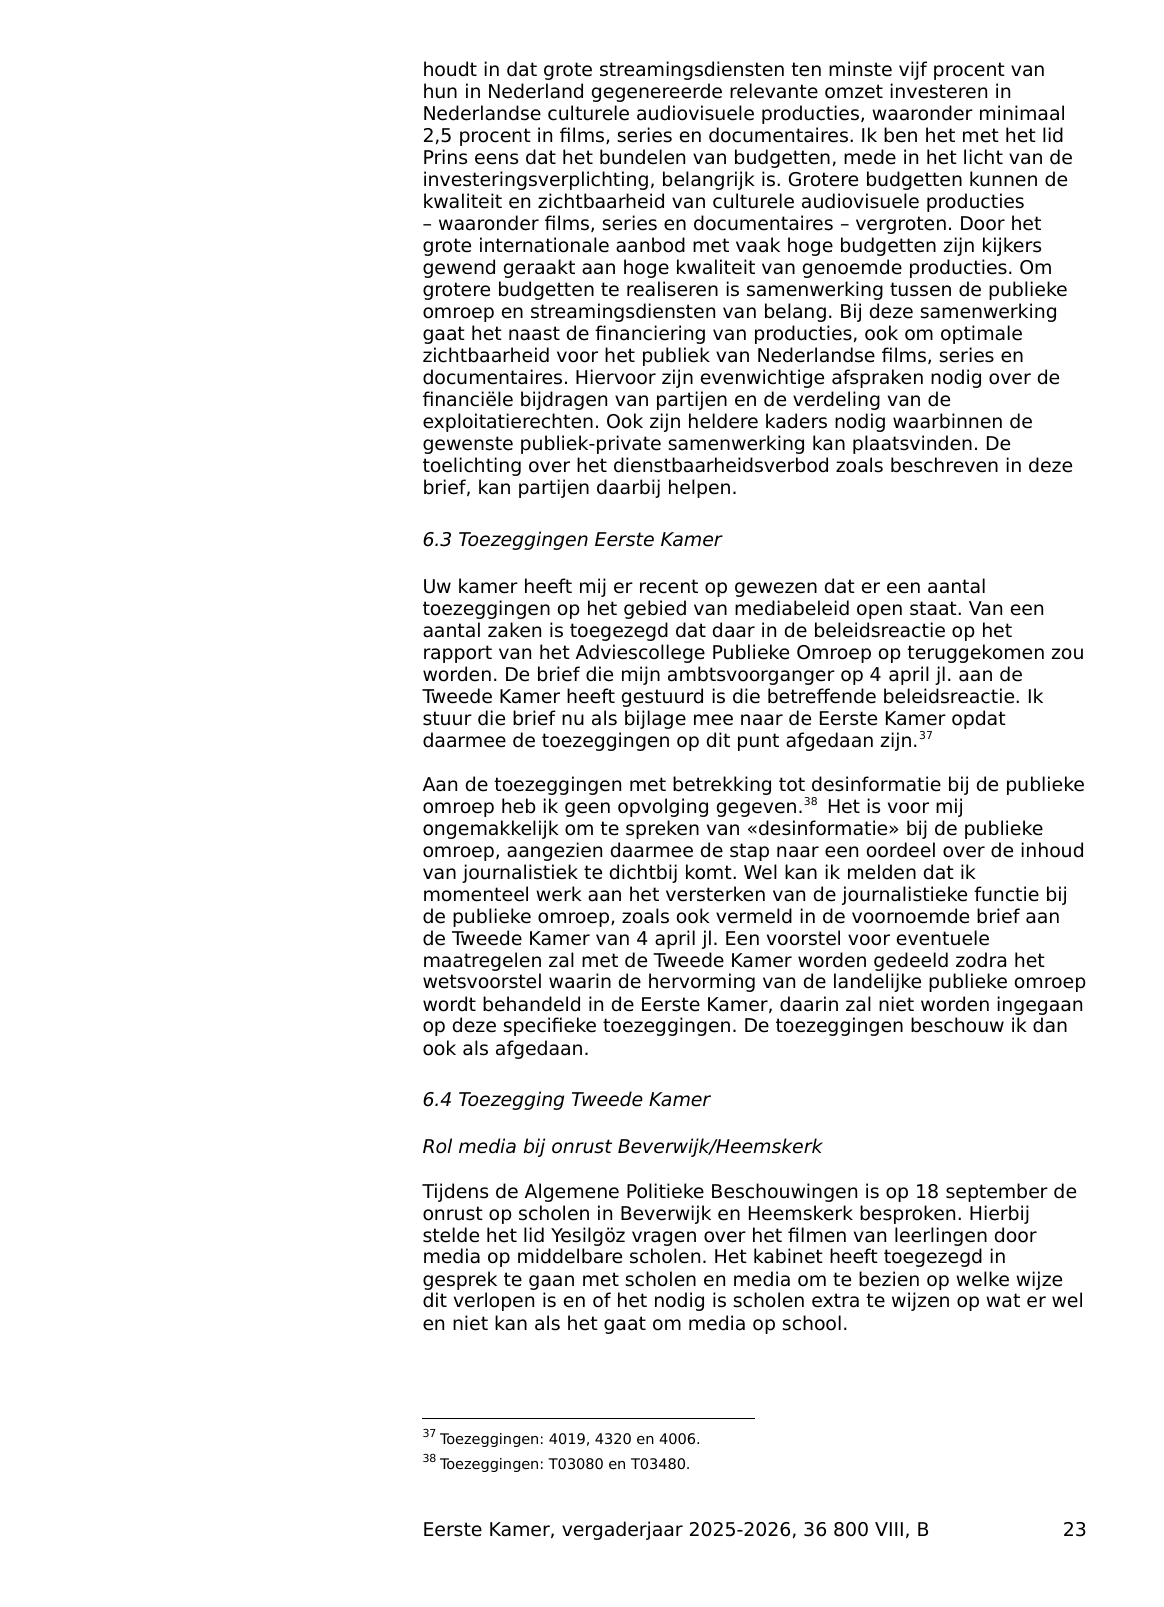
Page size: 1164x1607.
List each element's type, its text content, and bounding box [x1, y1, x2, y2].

subtitle 6.4 Toezegging Tweede Kamer [422, 1089, 1087, 1111]
text Toezeggingen: 4019, 4320 en 4006. [422, 1427, 1087, 1449]
text Aan de toezeggingen met betrekking tot desinformatie bij de publieke omroep heb ik geen opvolging gegeven. Het is voor mij ongemakkelijk om te spreken van «desinformatie» bij de publieke omroep, aangezien daarmee de stap naar een oordeel over de inhoud van journalistiek te dichtbij komt. Wel kan ik melden dat ik momenteel werk aan het versterken van de journalistieke functie bij de publieke omroep, zoals ook vermeld in de voornoemde brief aan de Tweede Kamer van 4 april jl. Een voorstel voor eventuele maatregelen zal met de Tweede Kamer worden gedeeld zodra het wetsvoorstel waarin de hervorming van de landelijke publieke omroep wordt behandeld in de Eerste Kamer, daarin zal niet worden ingegaan op deze specifieke toezeggingen. De toezeggingen beschouw ik dan ook als afgedaan. [422, 774, 1087, 1059]
text Toezeggingen: T03080 en T03480. [422, 1452, 1087, 1474]
text houdt in dat grote streamingsdiensten ten minste vijf procent van hun in Nederland gegenereerde relevante omzet investeren in Nederlandse culturele audiovisuele producties, waaronder minimaal 2,5 procent in films, series en documentaires. Ik ben het met het lid Prins eens dat het bundelen van budgetten, mede in het licht van de investeringsverplichting, belangrijk is. Grotere budgetten kunnen de kwaliteit en zichtbaarheid van culturele audiovisuele producties – waaronder films, series en documentaires – vergroten. Door het grote internationale aanbod met vaak hoge budgetten zijn kijkers gewend geraakt aan hoge kwaliteit van genoemde producties. Om grotere budgetten te realiseren is samenwerking tussen de publieke omroep en streamingsdiensten van belang. Bij deze samenwerking gaat het naast de financiering van producties, ook om optimale zichtbaarheid voor het publiek van Nederlandse films, series en documentaires. Hiervoor zijn evenwichtige afspraken nodig over de financiële bijdragen van partijen en de verdeling van de exploitatierechten. Ook zijn heldere kaders nodig waarbinnen de gewenste publiek-private samenwerking kan plaatsvinden. De toelichting over het dienstbaarheidsverbod zoals beschreven in deze brief, kan partijen daarbij helpen. [422, 59, 1087, 499]
text Uw kamer heeft mij er recent op gewezen dat er een aantal toezeggingen op het gebied van mediabeleid open staat. Van een aantal zaken is toegezegd dat daar in de beleidsreactie op het rapport van het Adviescollege Publieke Omroep op teruggekomen zou worden. De brief die mijn ambtsvoorganger op 4 april jl. aan de Tweede Kamer heeft gestuurd is die betreffende beleidsreactie. Ik stuur die brief nu als bijlage mee naar de Eerste Kamer opdat daarmee de toezeggingen op dit punt afgedaan zijn. [422, 576, 1087, 751]
subtitle Rol media bij onrust Beverwijk/Heemskerk [422, 1136, 1087, 1158]
text Tijdens de Algemene Politieke Beschouwingen is op 18 september de onrust op scholen in Beverwijk en Heemskerk besproken. Hierbij stelde het lid Yesilgöz vragen over het filmen van leerlingen door media op middelbare scholen. Het kabinet heeft toegezegd in gesprek te gaan met scholen en media om te bezien op welke wijze dit verlopen is en of het nodig is scholen extra te wijzen op wat er wel en niet kan als het gaat om media op school. [422, 1181, 1087, 1334]
subtitle 6.3 Toezeggingen Eerste Kamer [422, 529, 1087, 551]
